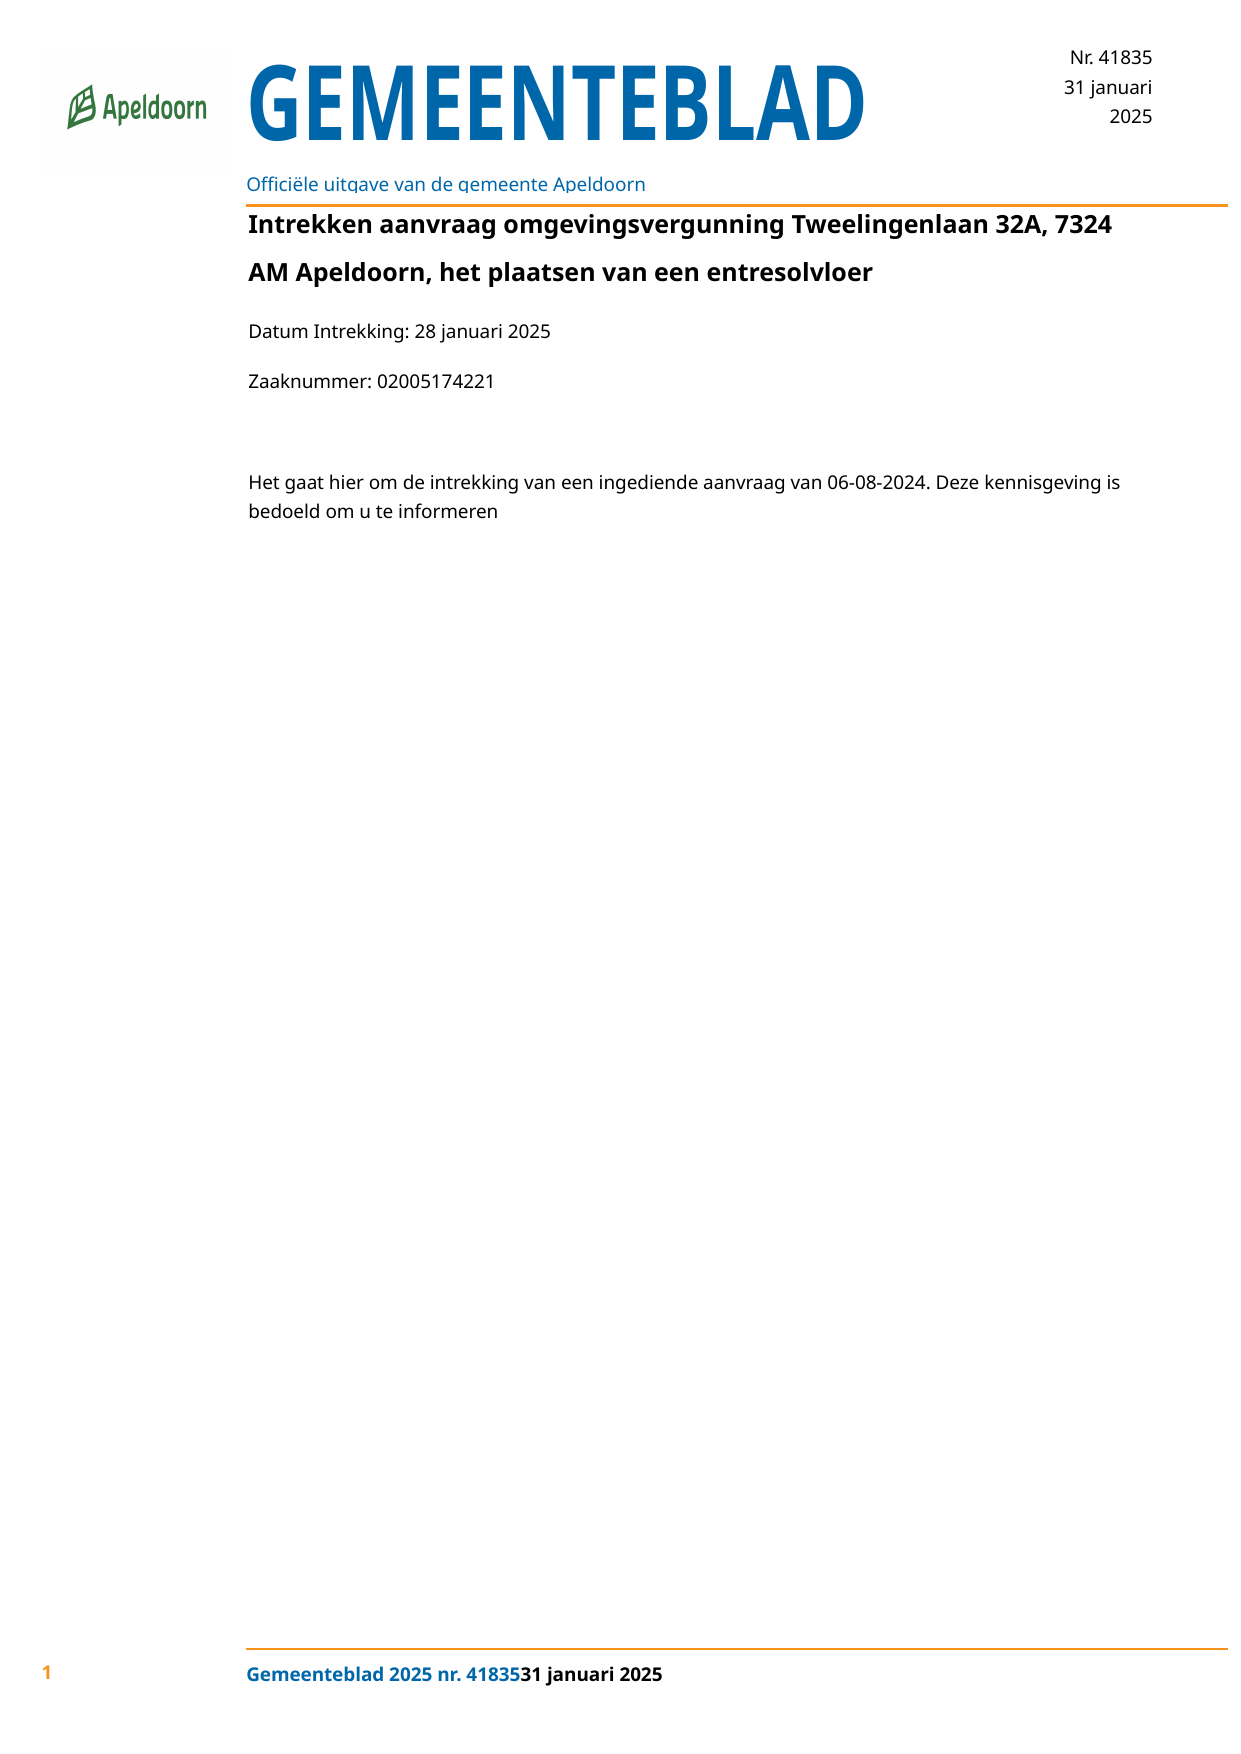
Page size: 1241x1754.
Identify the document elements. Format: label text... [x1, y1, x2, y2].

text Datum Intrekking: 28 januari 2025 [248, 318, 1152, 344]
picture [41, 47, 231, 172]
text Intrekken aanvraag omgevingsvergunning Tweelingenlaan 32A, 7324 AM Apeldoorn, het plaatsen van een entresolvloer [248, 207, 1152, 288]
text Het gaat hier om de intrekking van een ingediende aanvraag van 06-08-2024. Deze kennisgeving is bedoeld om u te informeren [248, 469, 1152, 524]
text Zaaknummer: 02005174221 [248, 368, 1152, 394]
